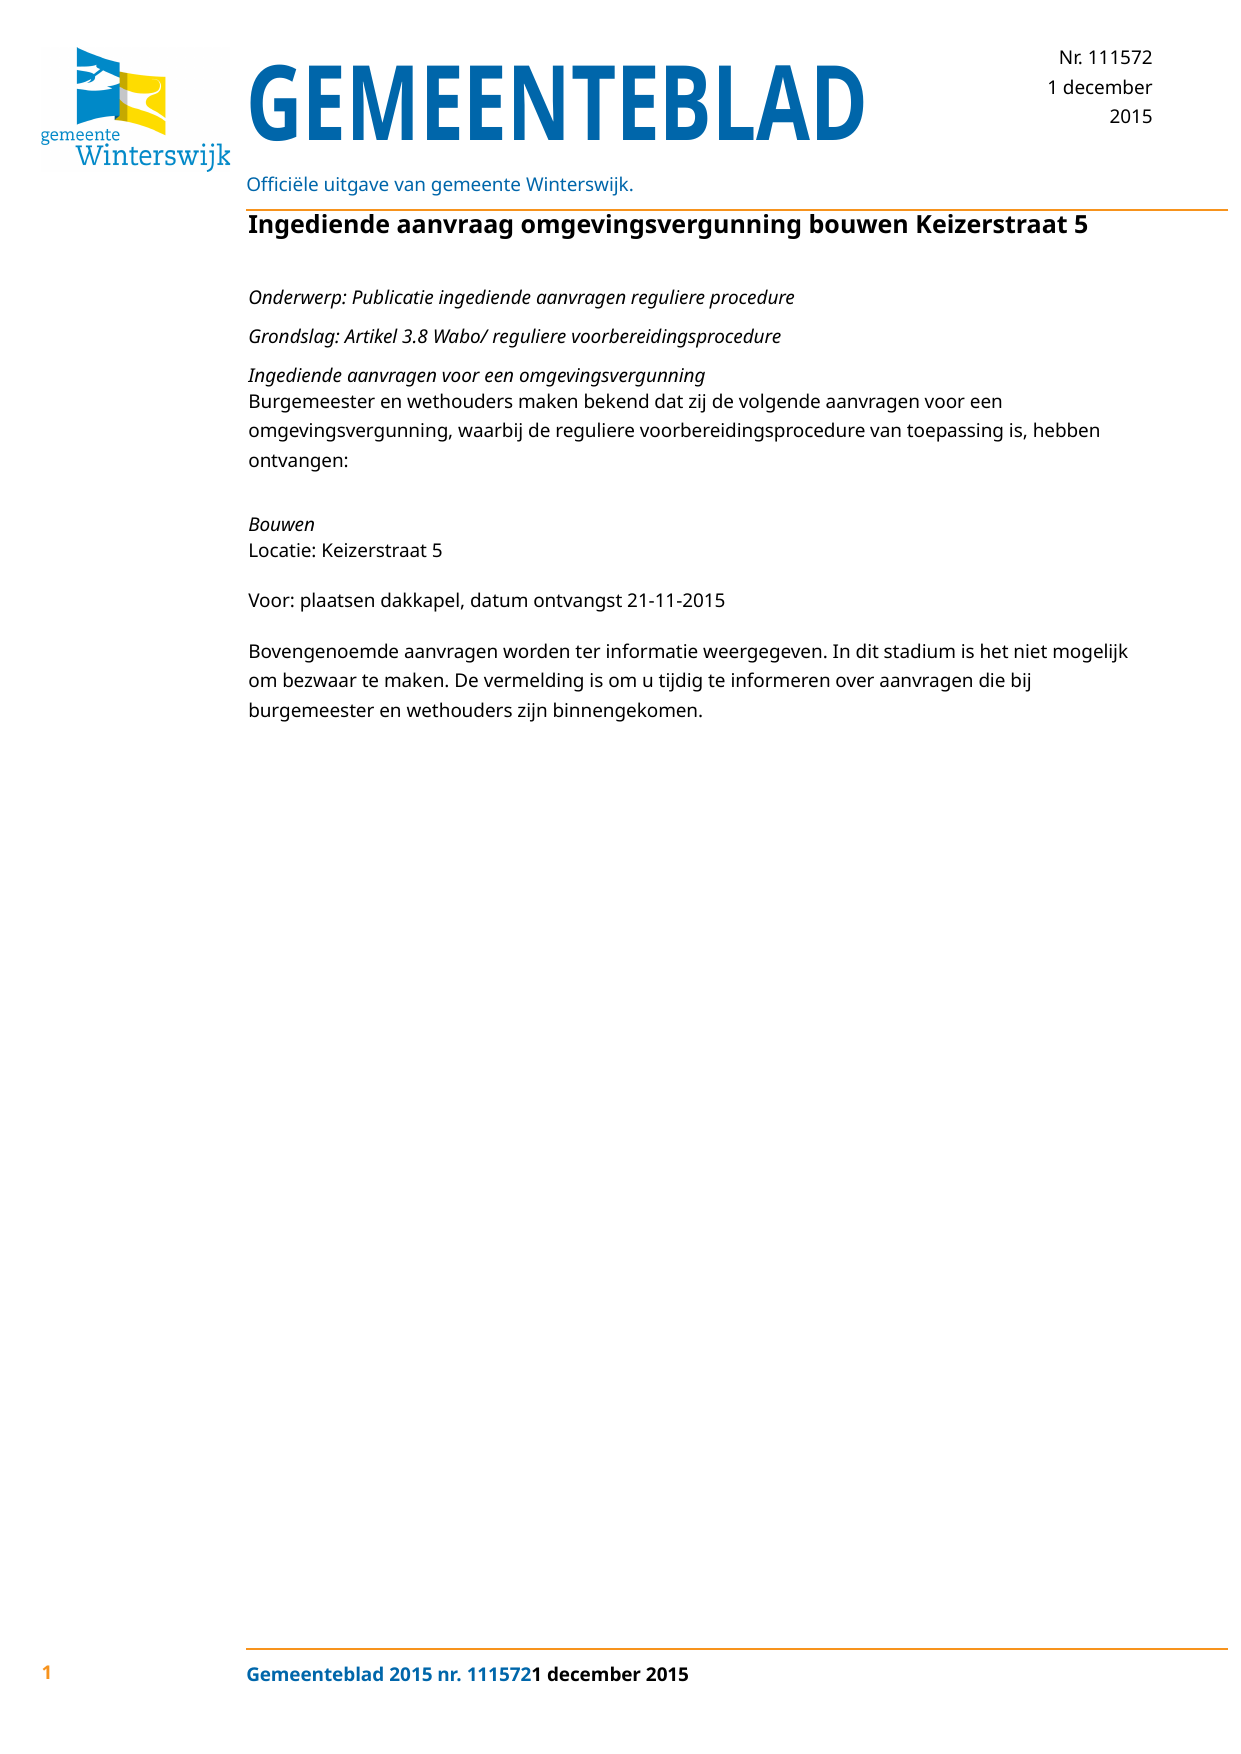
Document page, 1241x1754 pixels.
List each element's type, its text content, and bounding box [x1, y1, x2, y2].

text Grondslag: Artikel 3.8 Wabo/ reguliere voorbereidingsprocedure [248, 323, 1152, 349]
text Ingediende aanvragen voor een omgevingsvergunning [248, 362, 1152, 388]
text Voor: plaatsen dakkapel, datum ontvangst 21-11-2015 [248, 587, 1152, 613]
text Bovengenoemde aanvragen worden ter informatie weergegeven. In dit stadium is het niet mogelijk om bezwaar te maken. De vermelding is om u tijdig te informeren over aanvragen die bij burgemeester en wethouders zijn binnengekomen. [248, 638, 1152, 723]
picture [225, 153, 231, 162]
text Locatie: Keizerstraat 5 [248, 537, 1152, 563]
text Ingediende aanvraag omgevingsvergunning bouwen Keizerstraat 5 [248, 211, 1152, 241]
text Onderwerp: Publicatie ingediende aanvragen reguliere procedure [248, 284, 1152, 309]
picture [41, 47, 231, 172]
text Burgemeester en wethouders maken bekend dat zij de volgende aanvragen voor een omgevingsvergunning, waarbij de reguliere voorbereidingsprocedure van toepassing is, hebben ontvangen: [248, 388, 1152, 473]
text Bouwen [248, 511, 1152, 537]
